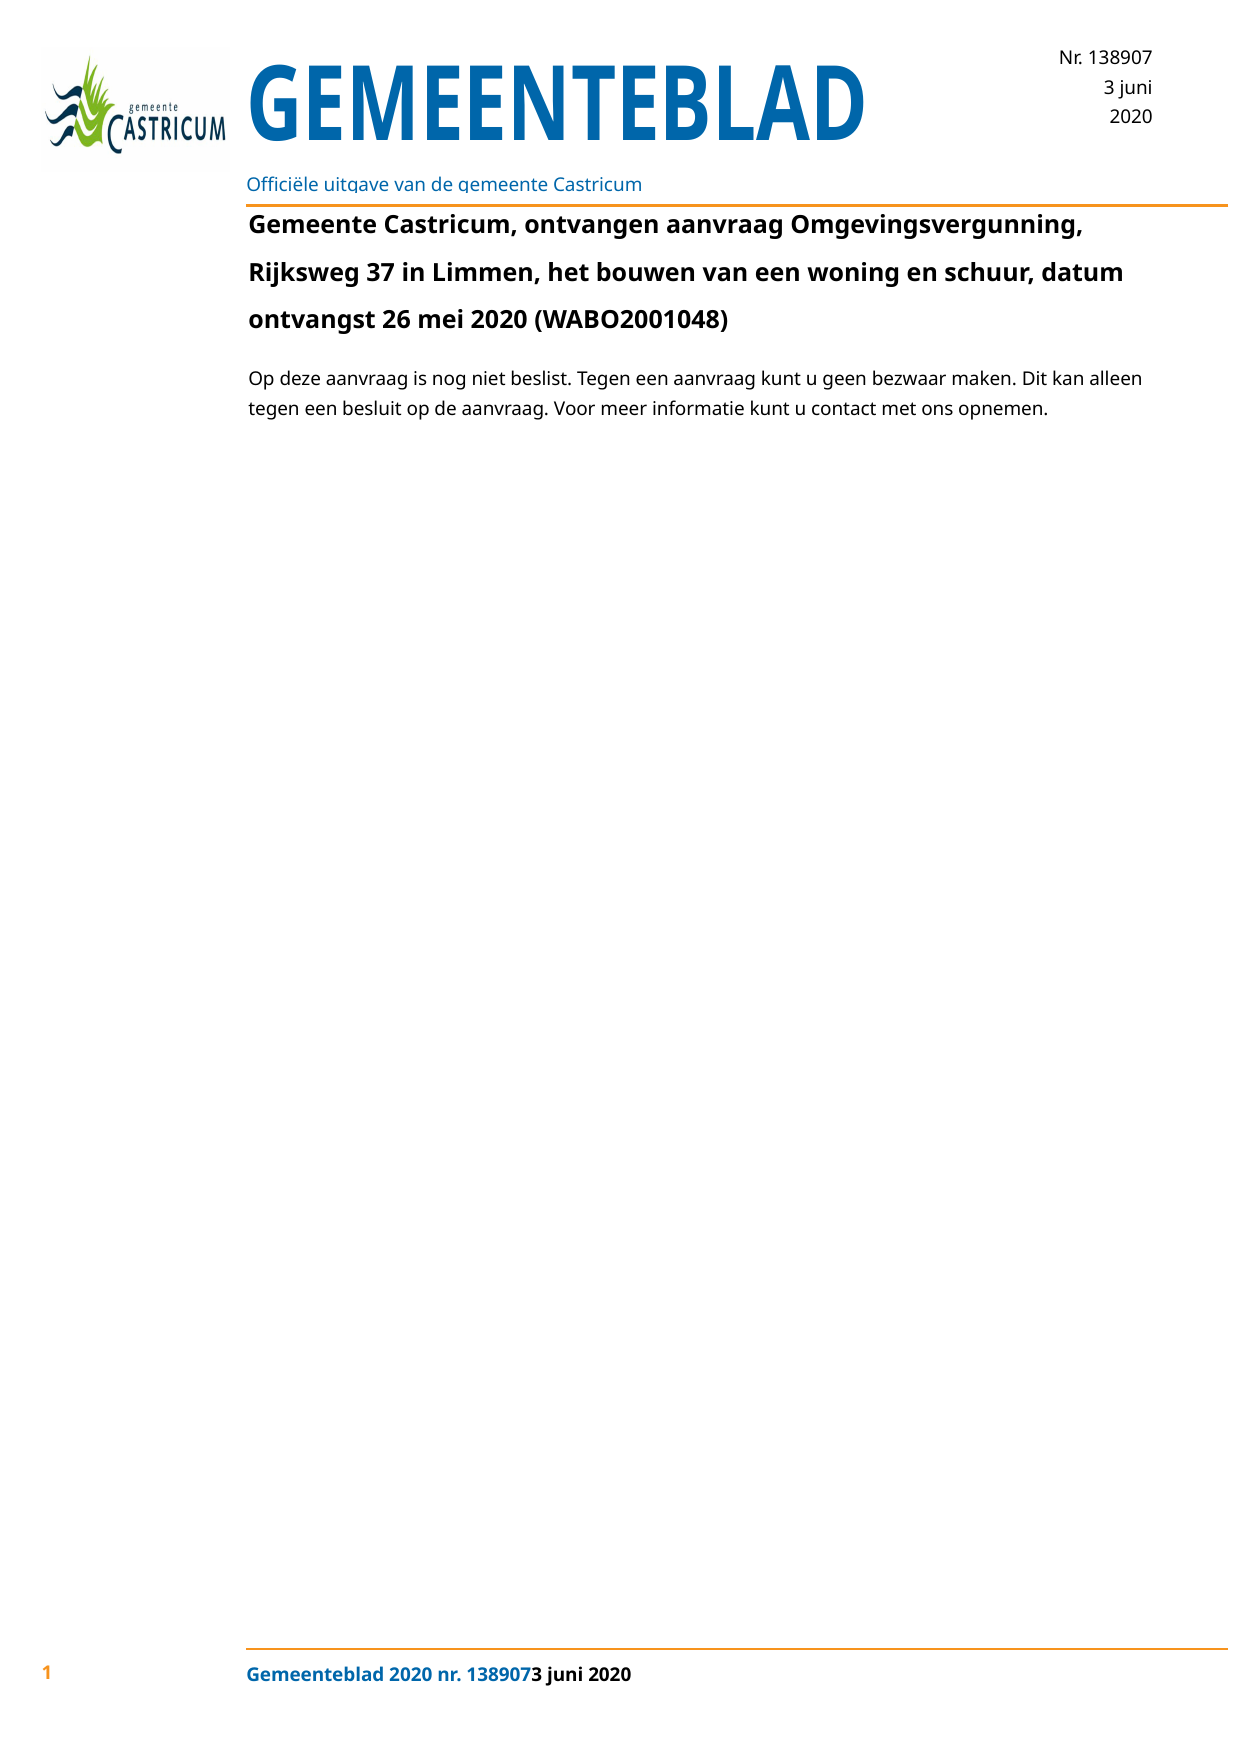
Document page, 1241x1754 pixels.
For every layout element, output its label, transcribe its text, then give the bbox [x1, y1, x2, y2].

text Gemeente Castricum, ontvangen aanvraag Omgevingsvergunning, Rijksweg 37 in Limmen, het bouwen van een woning en schuur, datum ontvangst 26 mei 2020 (WABO2001048) [248, 207, 1152, 336]
picture [41, 47, 231, 172]
text Op deze aanvraag is nog niet beslist. Tegen een aanvraag kunt u geen bezwaar maken. Dit kan alleen tegen een besluit op de aanvraag. Voor meer informatie kunt u contact met ons opnemen. [248, 366, 1152, 421]
